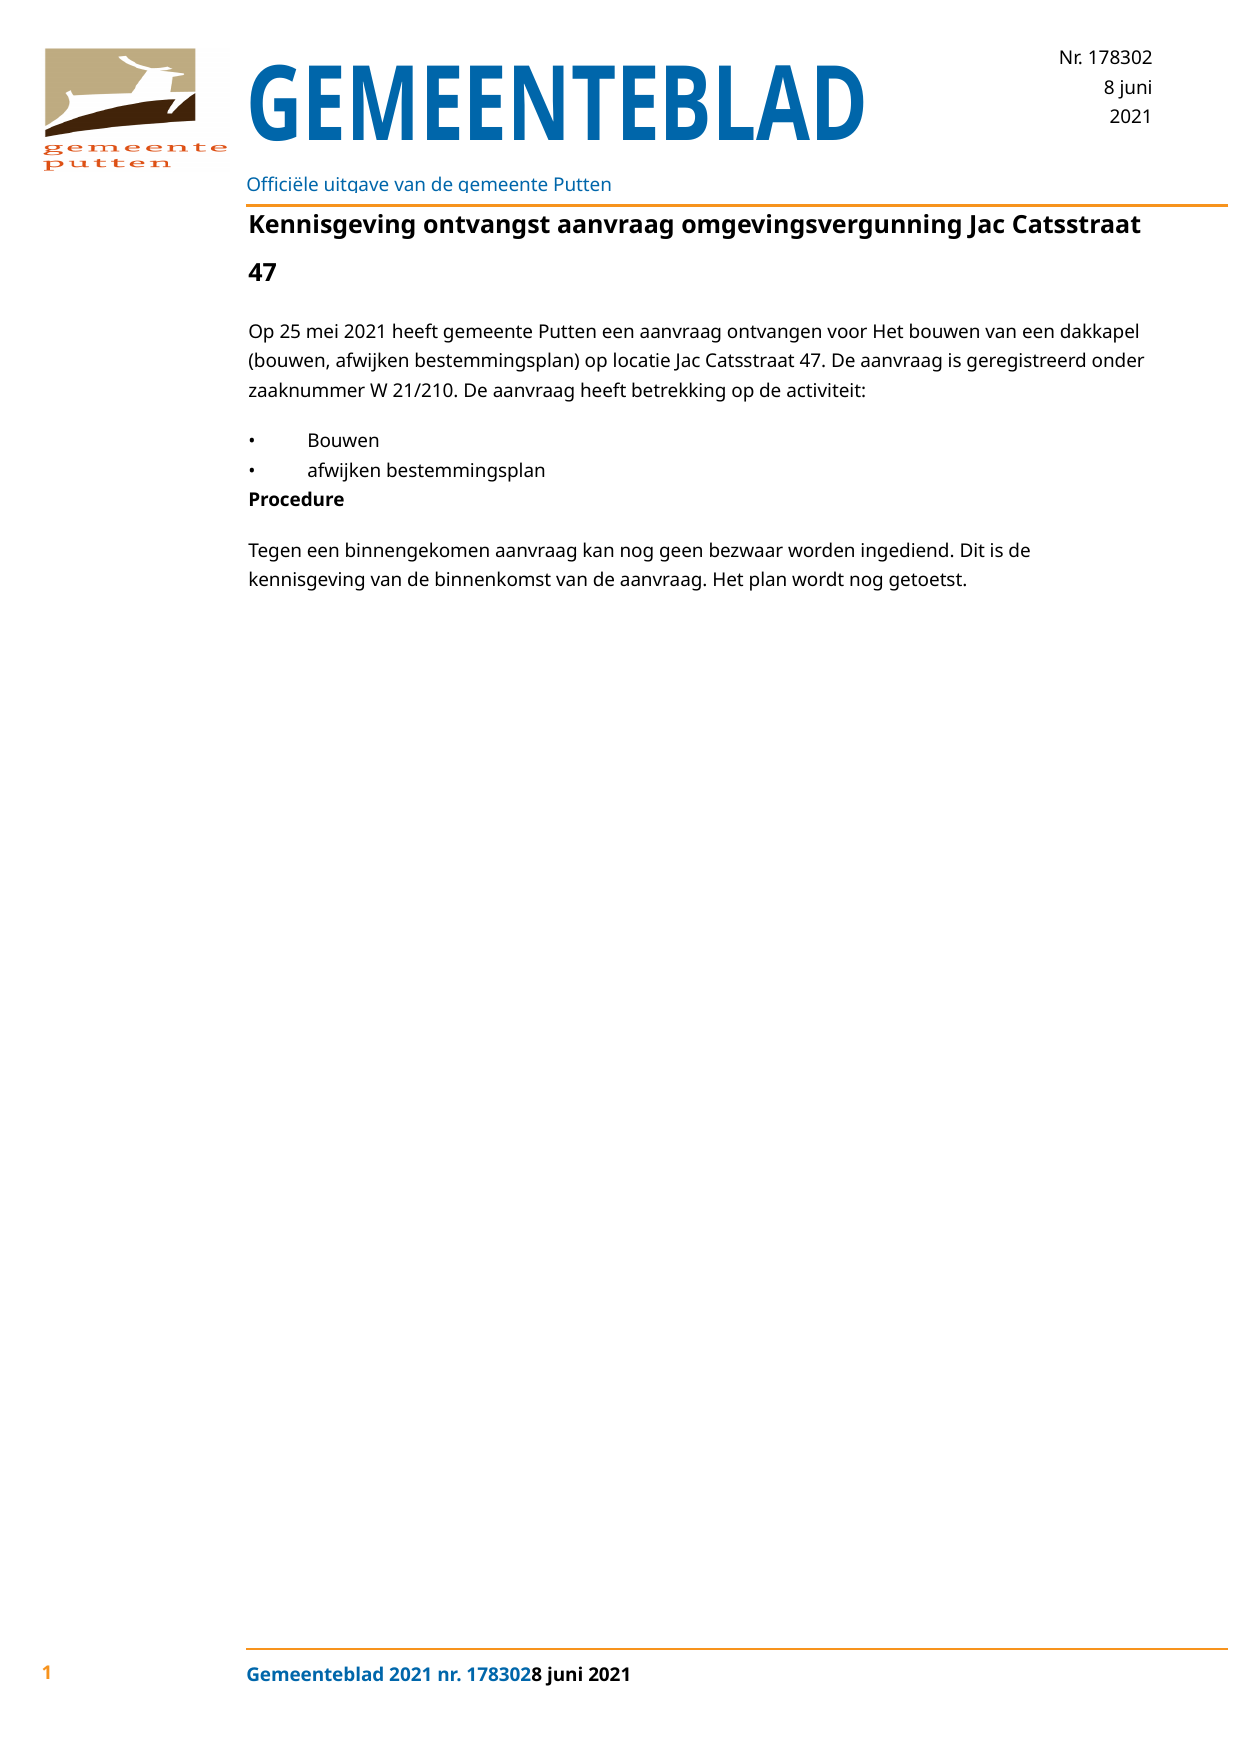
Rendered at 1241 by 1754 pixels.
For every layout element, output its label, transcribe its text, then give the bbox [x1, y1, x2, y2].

text Op 25 mei 2021 heeft gemeente Putten een aanvraag ontvangen voor Het bouwen van een dakkapel (bouwen, afwijken bestemmingsplan) op locatie Jac Catsstraat 47. De aanvraag is geregistreerd onder zaaknummer W 21/210. De aanvraag heeft betrekking op de activiteit: [248, 318, 1152, 403]
list Bouwen [248, 427, 1152, 453]
text Kennisgeving ontvangst aanvraag omgevingsvergunning Jac Catsstraat 47 [248, 207, 1152, 288]
list afwijken bestemmingsplan [248, 457, 1152, 483]
picture [41, 47, 231, 172]
text Tegen een binnengekomen aanvraag kan nog geen bezwaar worden ingediend. Dit is de kennisgeving van de binnenkomst van de aanvraag. Het plan wordt nog getoetst. [248, 537, 1152, 592]
text Procedure [248, 487, 1152, 512]
